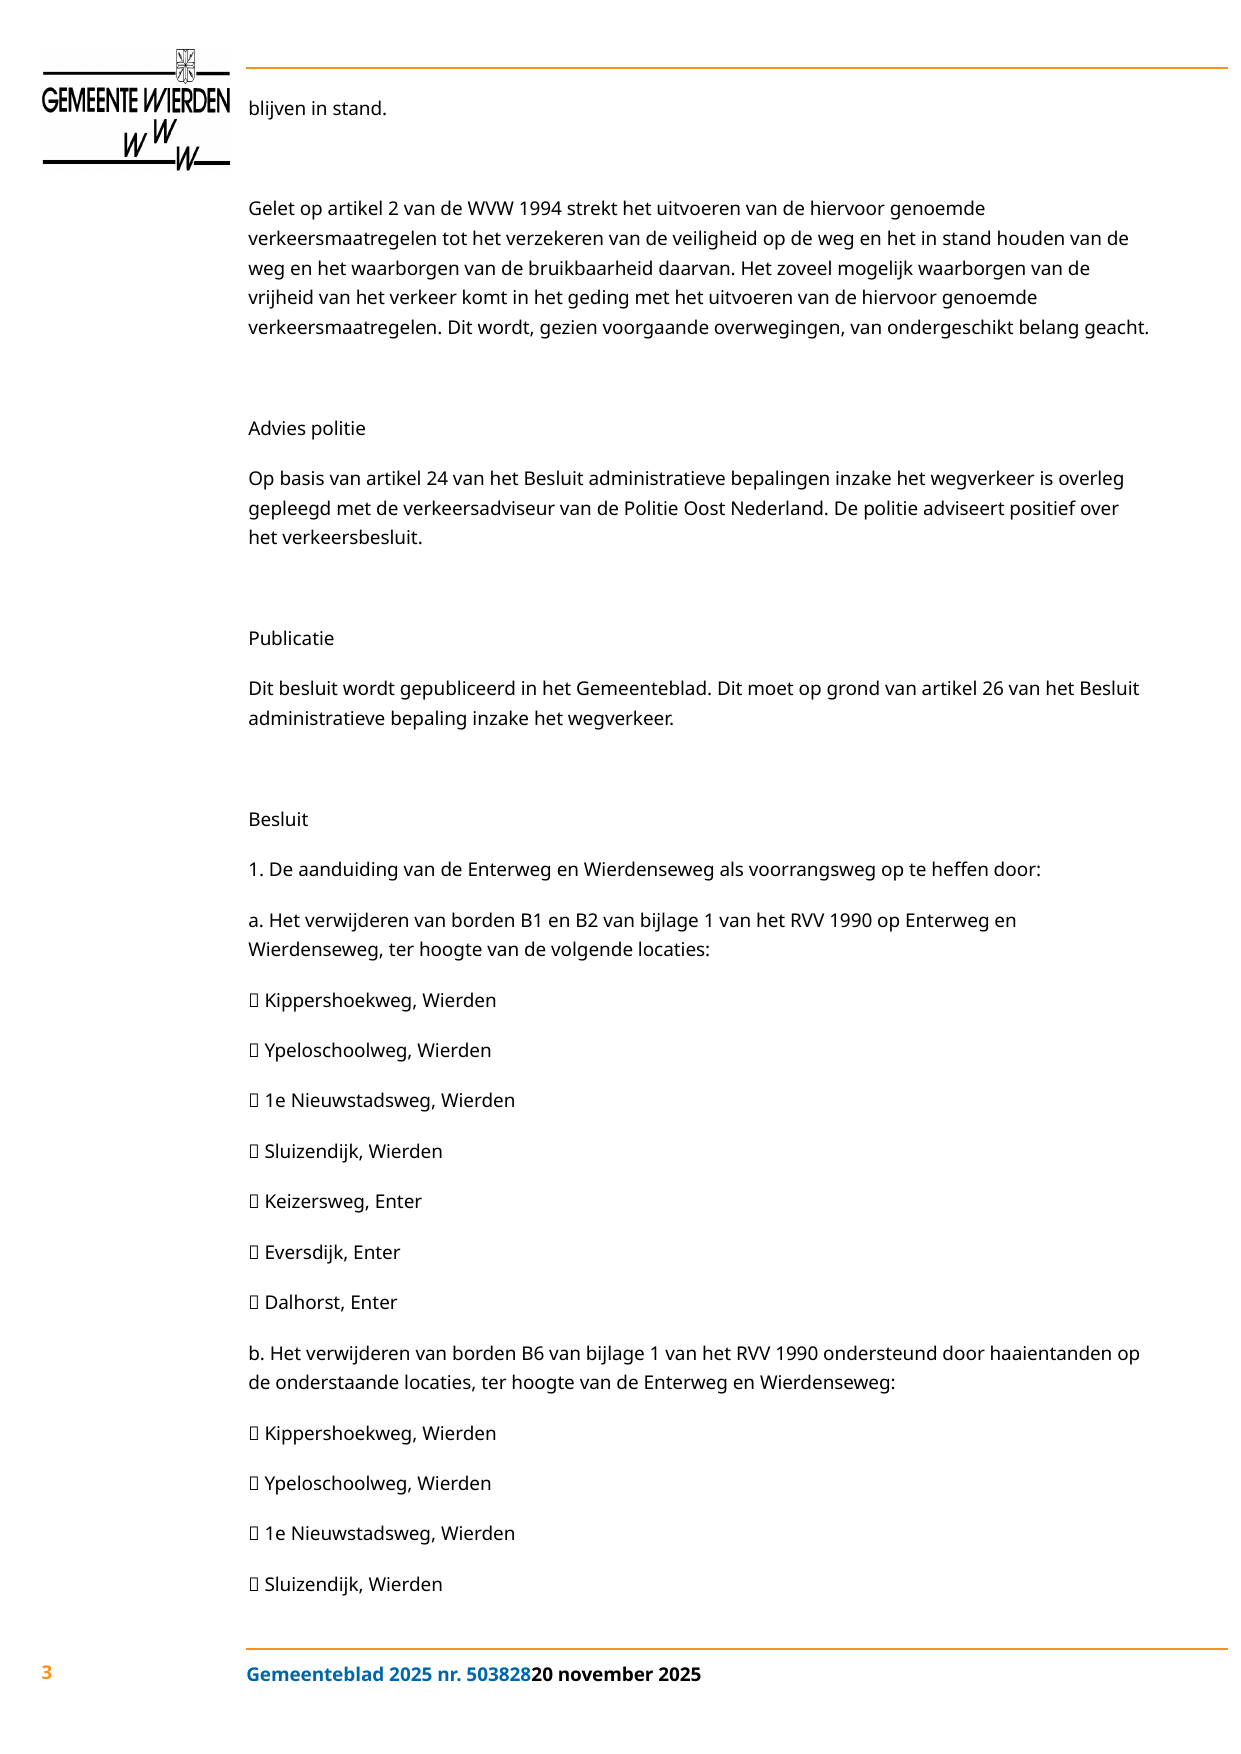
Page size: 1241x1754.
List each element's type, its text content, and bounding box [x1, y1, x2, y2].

text  Sluizendijk, Wierden [248, 1138, 1152, 1164]
text  Kippershoekweg, Wierden [248, 1420, 1152, 1446]
text blijven in stand. [248, 95, 1152, 121]
text a. Het verwijderen van borden B1 en B2 van bijlage 1 van het RVV 1990 op Enterweg en Wierdenseweg, ter hoogte van de volgende locaties: [248, 907, 1152, 962]
text  Sluizendijk, Wierden [248, 1571, 1152, 1597]
text 1. De aanduiding van de Enterweg en Wierdenseweg als voorrangsweg op te heffen door: [248, 856, 1152, 882]
text b. Het verwijderen van borden B6 van bijlage 1 van het RVV 1990 ondersteund door haaientanden op de onderstaande locaties, ter hoogte van de Enterweg en Wierdenseweg: [248, 1340, 1152, 1395]
text Publicatie [248, 625, 1152, 651]
text  Eversdijk, Enter [248, 1239, 1152, 1265]
picture [41, 47, 231, 172]
text Gelet op artikel 2 van de WVW 1994 strekt het uitvoeren van de hiervoor genoemde verkeersmaatregelen tot het verzekeren van de veiligheid op de weg en het in stand houden van de weg en het waarborgen van de bruikbaarheid daarvan. Het zoveel mogelijk waarborgen van de vrijheid van het verkeer komt in het geding met het uitvoeren van de hiervoor genoemde verkeersmaatregelen. Dit wordt, gezien voorgaande overwegingen, van ondergeschikt belang geacht. [248, 196, 1152, 340]
text  Kippershoekweg, Wierden [248, 987, 1152, 1013]
text  Ypeloschoolweg, Wierden [248, 1037, 1152, 1063]
text  1e Nieuwstadsweg, Wierden [248, 1521, 1152, 1546]
text  Dalhorst, Enter [248, 1289, 1152, 1315]
text  Ypeloschoolweg, Wierden [248, 1470, 1152, 1496]
text  1e Nieuwstadsweg, Wierden [248, 1088, 1152, 1113]
text Op basis van artikel 24 van het Besluit administratieve bepalingen inzake het wegverkeer is overleg gepleegd met de verkeersadviseur van de Politie Oost Nederland. De politie adviseert positief over het verkeersbesluit. [248, 465, 1152, 550]
text Dit besluit wordt gepubliceerd in het Gemeenteblad. Dit moet op grond van artikel 26 van het Besluit administratieve bepaling inzake het wegverkeer. [248, 676, 1152, 731]
text Besluit [248, 806, 1152, 832]
text  Keizersweg, Enter [248, 1188, 1152, 1214]
text Advies politie [248, 415, 1152, 441]
